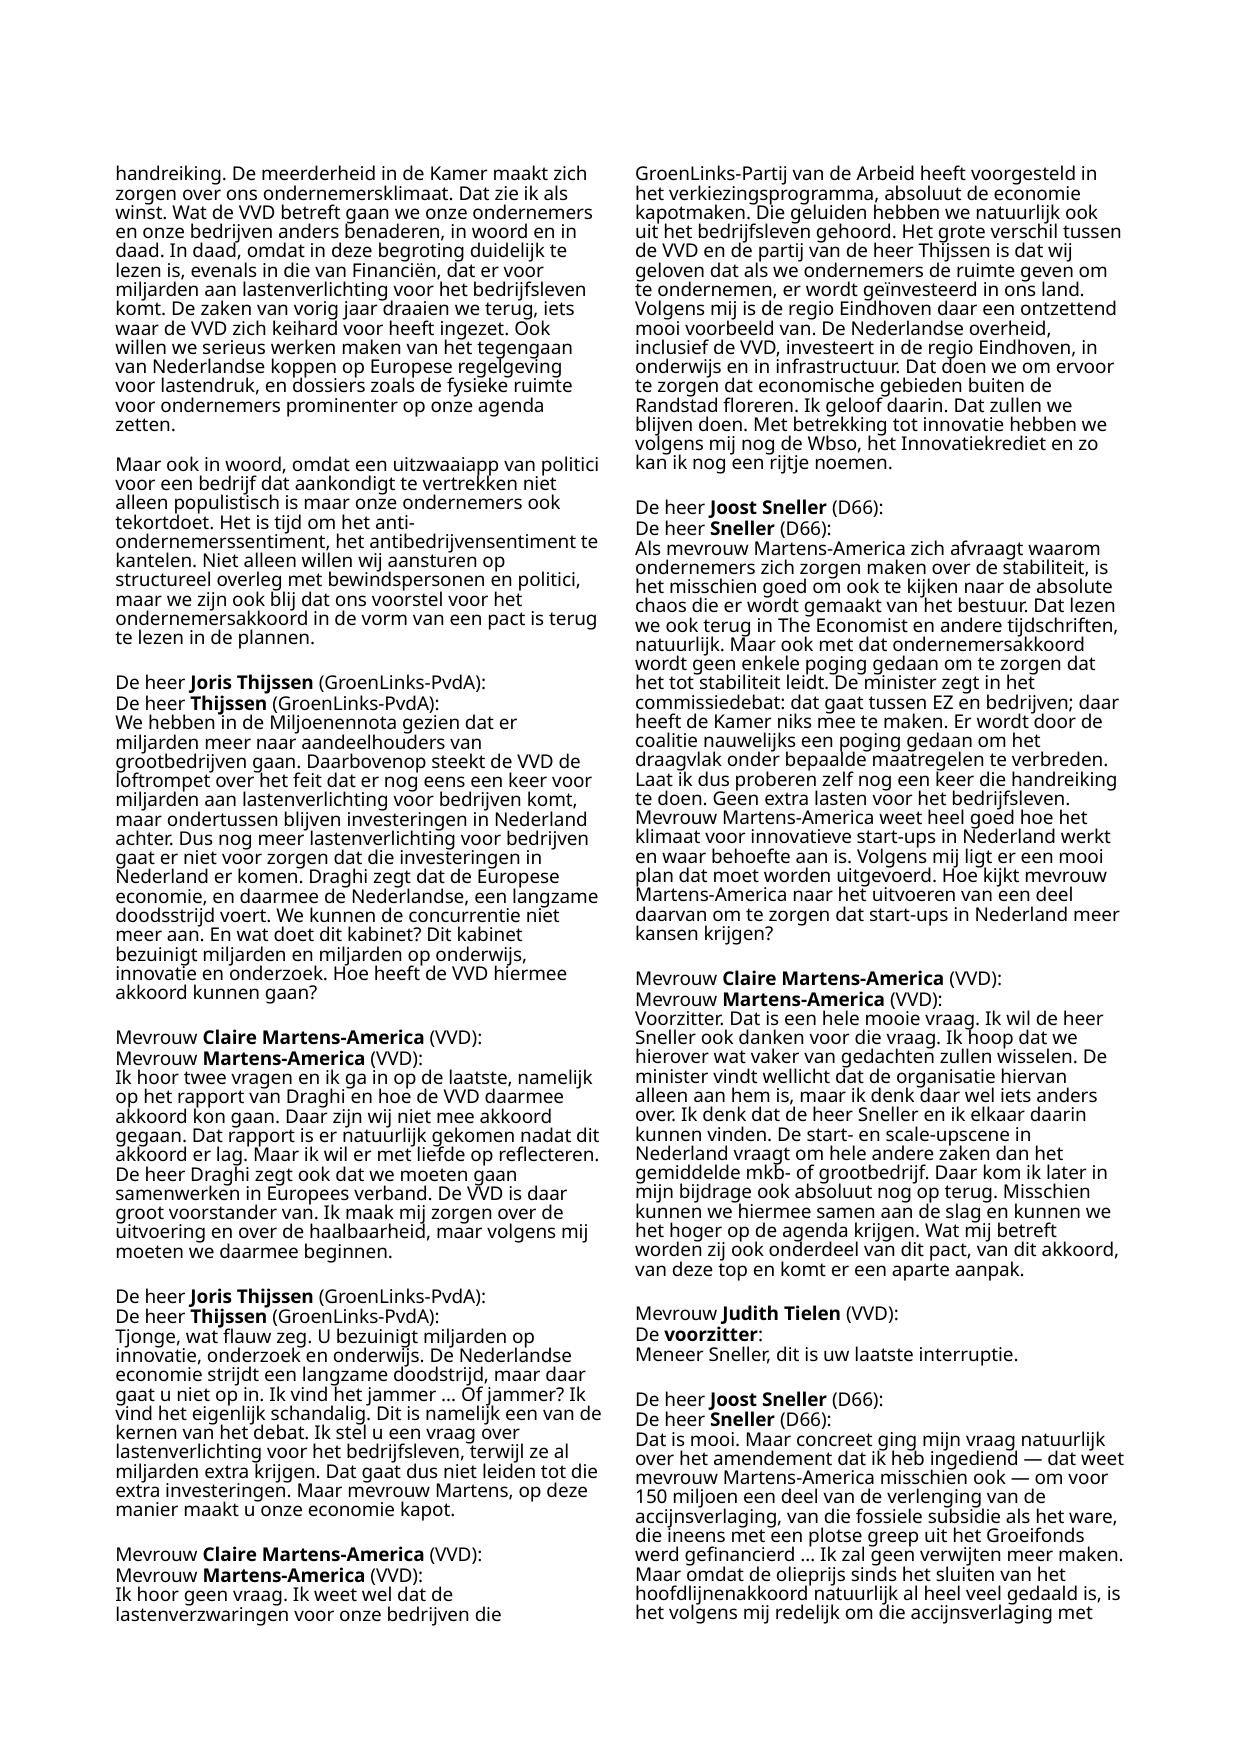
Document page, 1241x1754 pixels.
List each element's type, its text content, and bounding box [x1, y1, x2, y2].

text Mevrouw Claire Martens-America (VVD): [635, 965, 1125, 991]
text Mevrouw Martens-America (VVD): [115, 1050, 605, 1069]
text De heer Thijssen (GroenLinks-PvdA): [115, 1308, 605, 1328]
text GroenLinks-Partij van de Arbeid heeft voorgesteld in het verkiezingsprogramma, absoluut de economie kapotmaken. Die geluiden hebben we natuurlijk ook uit het bedrijfsleven gehoord. Het grote verschil tussen de VVD en de partij van de heer Thijssen is dat wij geloven dat als we ondernemers de ruimte geven om te ondernemen, er wordt geïnvesteerd in ons land. Volgens mij is de regio Eindhoven daar een ontzettend mooi voorbeeld van. De Nederlandse overheid, inclusief de VVD, investeert in de regio Eindhoven, in onderwijs en in infrastructuur. Dat doen we om ervoor te zorgen dat economische gebieden buiten de Randstad floreren. Ik geloof daarin. Dat zullen we blijven doen. Met betrekking tot innovatie hebben we volgens mij nog de Wbso, het Innovatiekrediet en zo kan ik nog een rijtje noemen. [635, 165, 1125, 474]
text De heer Sneller (D66): [635, 520, 1125, 539]
text De voorzitter: [635, 1326, 1125, 1346]
text Ik hoor twee vragen en ik ga in op de laatste, namelijk op het rapport van Draghi en hoe de VVD daarmee akkoord kon gaan. Daar zijn wij niet mee akkoord gegaan. Dat rapport is er natuurlijk gekomen nadat dit akkoord er lag. Maar ik wil er met liefde op reflecteren. De heer Draghi zegt ook dat we moeten gaan samenwerken in Europees verband. De VVD is daar groot voorstander van. Ik maak mij zorgen over de uitvoering en over de haalbaarheid, maar volgens mij moeten we daarmee beginnen. [115, 1069, 605, 1262]
text Als mevrouw Martens-America zich afvraagt waarom ondernemers zich zorgen maken over de stabiliteit, is het misschien goed om ook te kijken naar de absolute chaos die er wordt gemaakt van het bestuur. Dat lezen we ook terug in The Economist en andere tijdschriften, natuurlijk. Maar ook met dat ondernemersakkoord wordt geen enkele poging gedaan om te zorgen dat het tot stabiliteit leidt. De minister zegt in het commissiedebat: dat gaat tussen EZ en bedrijven; daar heeft de Kamer niks mee te maken. Er wordt door de coalitie nauwelijks een poging gedaan om het draagvlak onder bepaalde maatregelen te verbreden. Laat ik dus proberen zelf nog een keer die handreiking te doen. Geen extra lasten voor het bedrijfsleven. Mevrouw Martens-America weet heel goed hoe het klimaat voor innovatieve start-ups in Nederland werkt en waar behoefte aan is. Volgens mij ligt er een mooi plan dat moet worden uitgevoerd. Hoe kijkt mevrouw Martens-America naar het uitvoeren van een deel daarvan om te zorgen dat start-ups in Nederland meer kansen krijgen? [635, 539, 1125, 944]
text De heer Joris Thijssen (GroenLinks-PvdA): [115, 1283, 605, 1308]
text Mevrouw Claire Martens-America (VVD): [115, 1024, 605, 1050]
text De heer Sneller (D66): [635, 1411, 1125, 1431]
text Mevrouw Martens-America (VVD): [635, 991, 1125, 1010]
text We hebben in de Miljoenennota gezien dat er miljarden meer naar aandeelhouders van grootbedrijven gaan. Daarbovenop steekt de VVD de loftrompet over het feit dat er nog eens een keer voor miljarden aan lastenverlichting voor bedrijven komt, maar ondertussen blijven investeringen in Nederland achter. Dus nog meer lastenverlichting voor bedrijven gaat er niet voor zorgen dat die investeringen in Nederland er komen. Draghi zegt dat de Europese economie, en daarmee de Nederlandse, een langzame doodsstrijd voert. We kunnen de concurrentie niet meer aan. En wat doet dit kabinet? Dit kabinet bezuinigt miljarden en miljarden op onderwijs, innovatie en onderzoek. Hoe heeft de VVD hiermee akkoord kunnen gaan? [115, 714, 605, 1003]
text De heer Thijssen (GroenLinks-PvdA): [115, 695, 605, 714]
text Dat is mooi. Maar concreet ging mijn vraag natuurlijk over het amendement dat ik heb ingediend — dat weet mevrouw Martens-America misschien ook — om voor 150 miljoen een deel van de verlenging van de accijnsverlaging, van die fossiele subsidie als het ware, die ineens met een plotse greep uit het Groeifonds werd gefinancierd … Ik zal geen verwijten meer maken. Maar omdat de olieprijs sinds het sluiten van het hoofdlijnenakkoord natuurlijk al heel veel gedaald is, is het volgens mij redelijk om die accijnsverlaging met [635, 1431, 1125, 1623]
text Mevrouw Martens-America (VVD): [115, 1567, 605, 1586]
text handreiking. De meerderheid in de Kamer maakt zich zorgen over ons ondernemersklimaat. Dat zie ik als winst. Wat de VVD betreft gaan we onze ondernemers en onze bedrijven anders benaderen, in woord en in daad. In daad, omdat in deze begroting duidelijk te lezen is, evenals in die van Financiën, dat er voor miljarden aan lastenverlichting voor het bedrijfsleven komt. De zaken van vorig jaar draaien we terug, iets waar de VVD zich keihard voor heeft ingezet. Ook willen we serieus werken maken van het tegengaan van Nederlandse koppen op Europese regelgeving voor lastendruk, en dossiers zoals de fysieke ruimte voor ondernemers prominenter op onze agenda zetten. [115, 165, 605, 435]
text De heer Joris Thijssen (GroenLinks-PvdA): [115, 669, 605, 695]
text Mevrouw Claire Martens-America (VVD): [115, 1541, 605, 1567]
text Tjonge, wat flauw zeg. U bezuinigt miljarden op innovatie, onderzoek en onderwijs. De Nederlandse economie strijdt een langzame doodstrijd, maar daar gaat u niet op in. Ik vind het jammer … Of jammer? Ik vind het eigenlijk schandalig. Dit is namelijk een van de kernen van het debat. Ik stel u een vraag over lastenverlichting voor het bedrijfsleven, terwijl ze al miljarden extra krijgen. Dat gaat dus niet leiden tot die extra investeringen. Maar mevrouw Martens, op deze manier maakt u onze economie kapot. [115, 1328, 605, 1521]
text Voorzitter. Dat is een hele mooie vraag. Ik wil de heer Sneller ook danken voor die vraag. Ik hoop dat we hierover wat vaker van gedachten zullen wisselen. De minister vindt wellicht dat de organisatie hiervan alleen aan hem is, maar ik denk daar wel iets anders over. Ik denk dat de heer Sneller en ik elkaar daarin kunnen vinden. De start- en scale-upscene in Nederland vraagt om hele andere zaken dan het gemiddelde mkb- of grootbedrijf. Daar kom ik later in mijn bijdrage ook absoluut nog op terug. Misschien kunnen we hiermee samen aan de slag en kunnen we het hoger op de agenda krijgen. Wat mij betreft worden zij ook onderdeel van dit pact, van dit akkoord, van deze top en komt er een aparte aanpak. [635, 1010, 1125, 1280]
text Mevrouw Judith Tielen (VVD): [635, 1301, 1125, 1326]
text De heer Joost Sneller (D66): [635, 1386, 1125, 1411]
text Maar ook in woord, omdat een uitzwaaiapp van politici voor een bedrijf dat aankondigt te vertrekken niet alleen populistisch is maar onze ondernemers ook tekortdoet. Het is tijd om het anti-ondernemerssentiment, het antibedrijvensentiment te kantelen. Niet alleen willen wij aansturen op structureel overleg met bewindspersonen en politici, maar we zijn ook blij dat ons voorstel voor het ondernemersakkoord in de vorm van een pact is terug te lezen in de plannen. [115, 456, 605, 648]
text Meneer Sneller, dit is uw laatste interruptie. [635, 1346, 1125, 1365]
text De heer Joost Sneller (D66): [635, 494, 1125, 520]
text Ik hoor geen vraag. Ik weet wel dat de lastenverzwaringen voor onze bedrijven die [115, 1586, 605, 1625]
